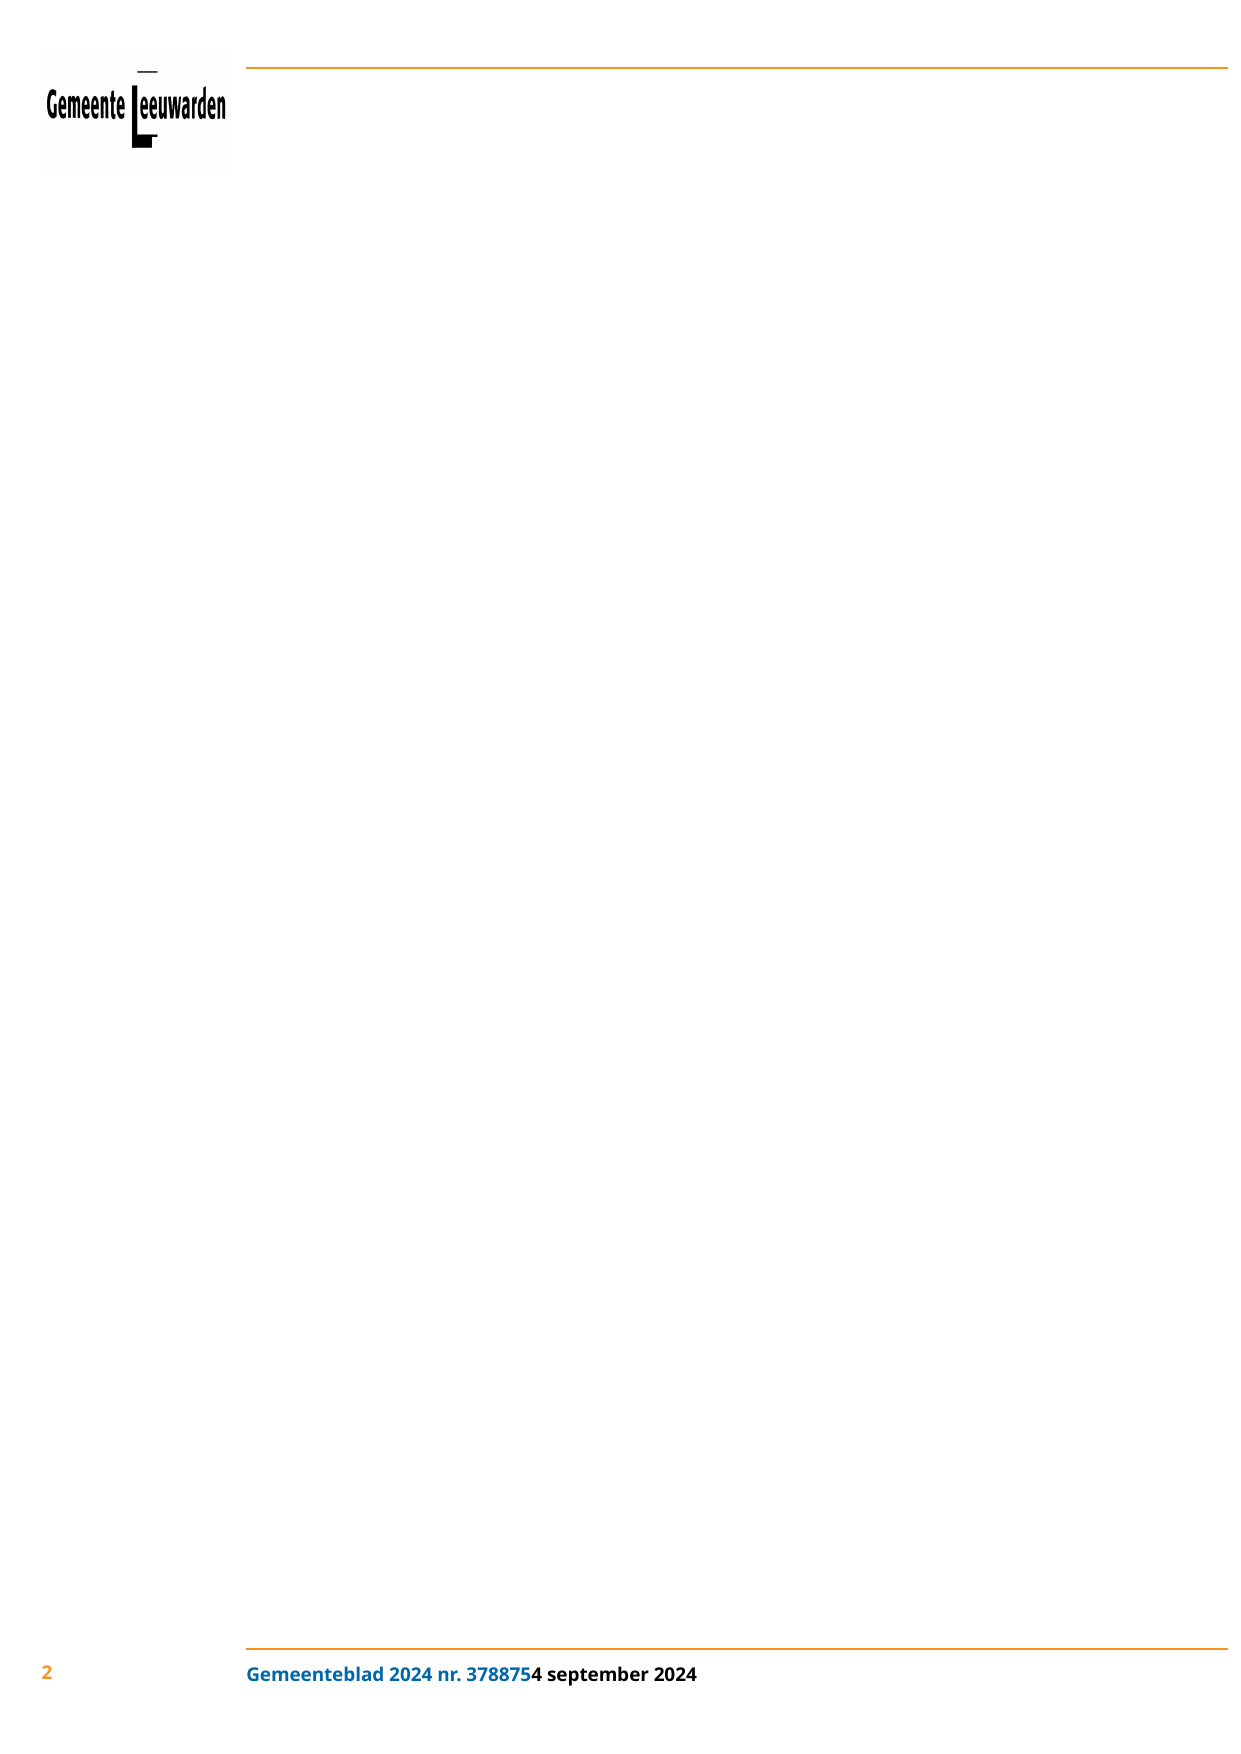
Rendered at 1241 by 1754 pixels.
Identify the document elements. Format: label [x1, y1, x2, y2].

picture [41, 47, 231, 172]
